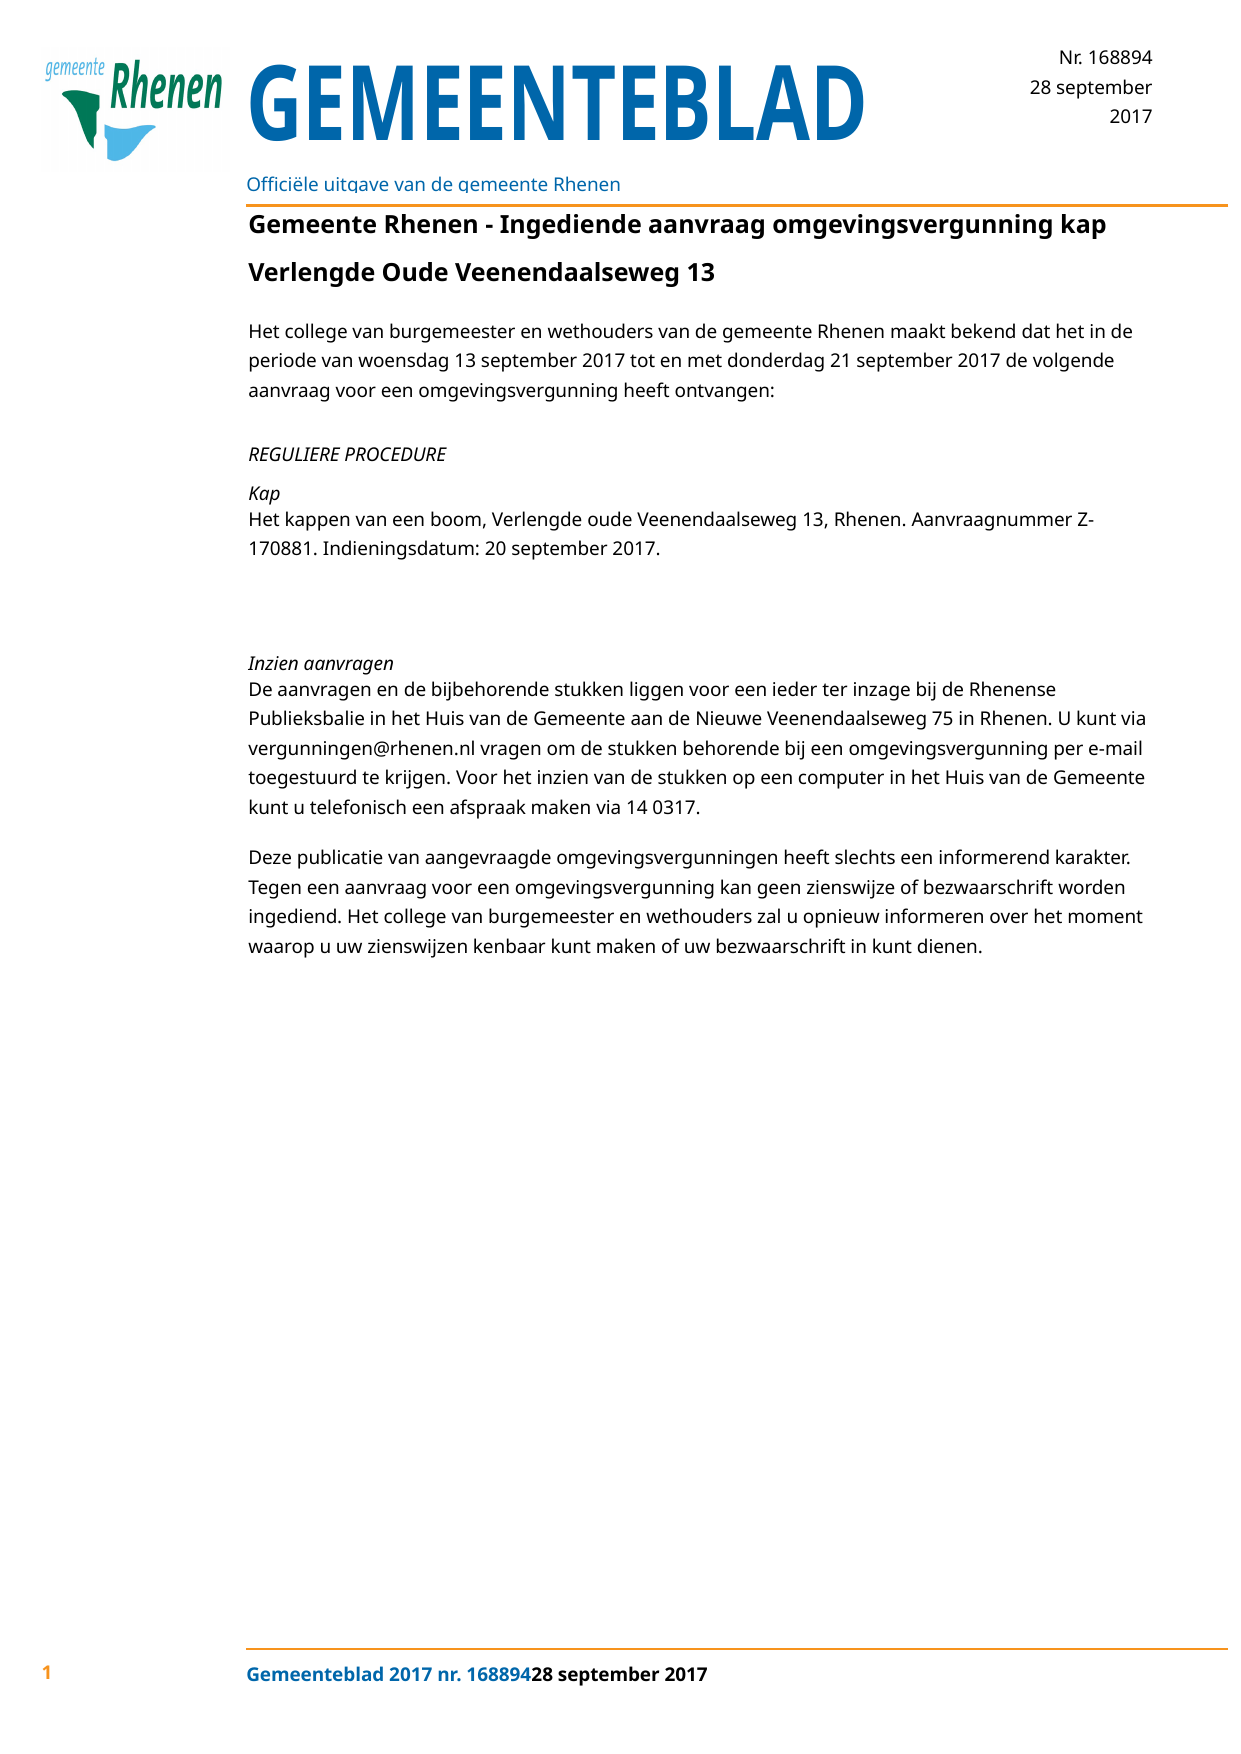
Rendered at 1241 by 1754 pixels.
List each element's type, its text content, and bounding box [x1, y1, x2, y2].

text Inzien aanvragen [248, 650, 1152, 676]
text Deze publicatie van aangevraagde omgevingsvergunningen heeft slechts een informerend karakter. Tegen een aanvraag voor een omgevingsvergunning kan geen zienswijze of bezwaarschrift worden ingediend. Het college van burgemeester en wethouders zal u opnieuw informeren over het moment waarop u uw zienswijzen kenbaar kunt maken of uw bezwaarschrift in kunt dienen. [248, 844, 1152, 959]
text Het college van burgemeester en wethouders van de gemeente Rhenen maakt bekend dat het in de periode van woensdag 13 september 2017 tot en met donderdag 21 september 2017 de volgende aanvraag voor een omgevingsvergunning heeft ontvangen: [248, 318, 1152, 403]
text De aanvragen en de bijbehorende stukken liggen voor een ieder ter inzage bij de Rhenense Publieksbalie in het Huis van de Gemeente aan de Nieuwe Veenendaalseweg 75 in Rhenen. U kunt via vergunningen@rhenen.nl vragen om de stukken behorende bij een omgevingsvergunning per e-mail toegestuurd te krijgen. Voor het inzien van de stukken op een computer in het Huis van de Gemeente kunt u telefonisch een afspraak maken via 14 0317. [248, 676, 1152, 820]
text Kap [248, 480, 1152, 506]
text REGULIERE PROCEDURE [248, 441, 1152, 467]
picture [41, 47, 231, 172]
text Gemeente Rhenen - Ingediende aanvraag omgevingsvergunning kap Verlengde Oude Veenendaalseweg 13 [248, 207, 1152, 288]
text Het kappen van een boom, Verlengde oude Veenendaalseweg 13, Rhenen. Aanvraagnummer Z-170881. Indieningsdatum: 20 september 2017. [248, 506, 1152, 561]
